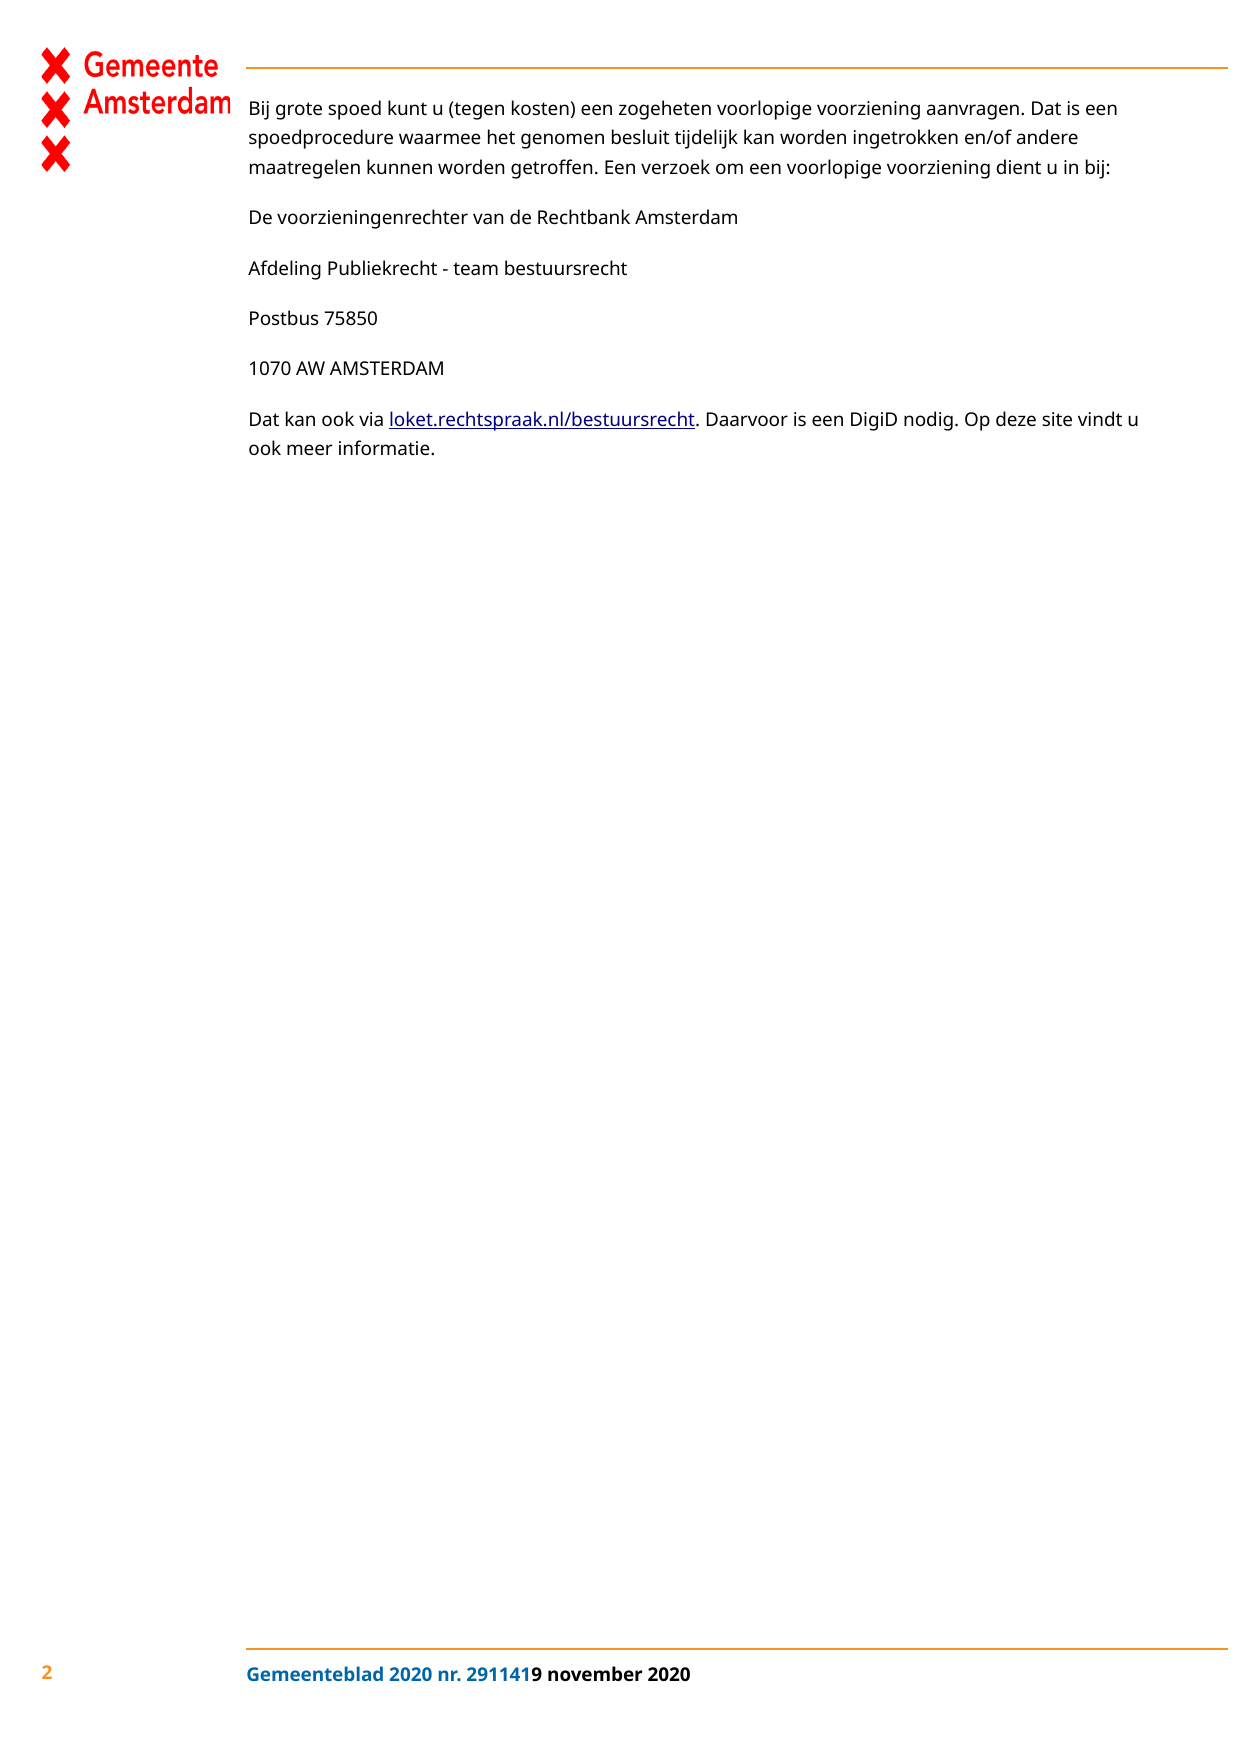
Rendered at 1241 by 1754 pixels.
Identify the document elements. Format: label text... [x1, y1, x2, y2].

text 1070 AW AMSTERDAM [248, 356, 1152, 381]
text De voorzieningenrechter van de Rechtbank Amsterdam [248, 204, 1152, 230]
text Bij grote spoed kunt u (tegen kosten) een zogeheten voorlopige voorziening aanvragen. Dat is een spoedprocedure waarmee het genomen besluit tijdelijk kan worden ingetrokken en/of andere maatregelen kunnen worden getroffen. Een verzoek om een voorlopige voorziening dient u in bij: [248, 95, 1152, 180]
picture [41, 47, 231, 172]
text Postbus 75850 [248, 305, 1152, 331]
text Afdeling Publiekrecht - team bestuursrecht [248, 255, 1152, 281]
text Dat kan ook via loket.rechtspraak.nl/bestuursrecht. Daarvoor is een DigiD nodig. Op deze site vindt u ook meer informatie. [248, 406, 1152, 461]
